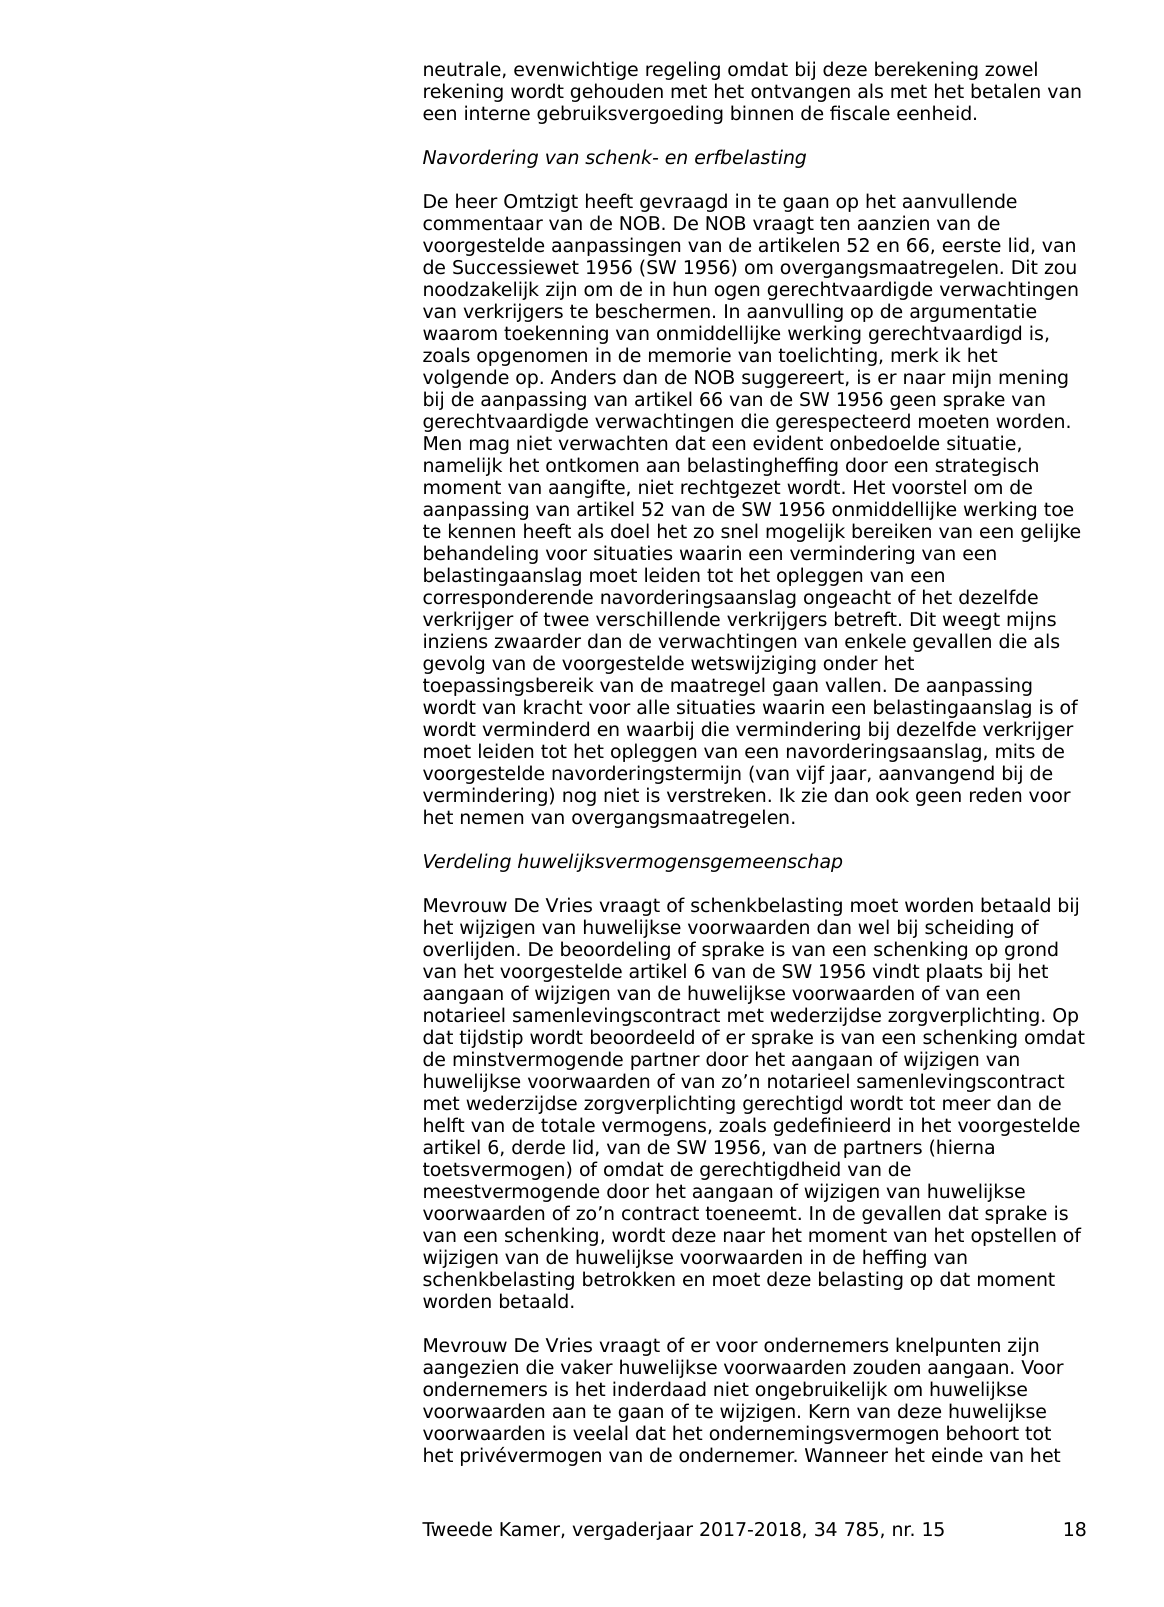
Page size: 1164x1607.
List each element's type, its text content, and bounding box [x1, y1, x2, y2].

text Mevrouw De Vries vraagt of er voor ondernemers knelpunten zijn aangezien die vaker huwelijkse voorwaarden zouden aangaan. Voor ondernemers is het inderdaad niet ongebruikelijk om huwelijkse voorwaarden aan te gaan of te wijzigen. Kern van deze huwelijkse voorwaarden is veelal dat het ondernemingsvermogen behoort tot het privévermogen van de ondernemer. Wanneer het einde van het [422, 1335, 1087, 1467]
text De heer Omtzigt heeft gevraagd in te gaan op het aanvullende commentaar van de NOB. De NOB vraagt ten aanzien van de voorgestelde aanpassingen van de artikelen 52 en 66, eerste lid, van de Successiewet 1956 (SW 1956) om overgangsmaatregelen. Dit zou noodzakelijk zijn om de in hun ogen gerechtvaardigde verwachtingen van verkrijgers te beschermen. In aanvulling op de argumentatie waarom toekenning van onmiddellijke werking gerechtvaardigd is, zoals opgenomen in de memorie van toelichting, merk ik het volgende op. Anders dan de NOB suggereert, is er naar mijn mening bij de aanpassing van artikel 66 van de SW 1956 geen sprake van gerechtvaardigde verwachtingen die gerespecteerd moeten worden. Men mag niet verwachten dat een evident onbedoelde situatie, namelijk het ontkomen aan belastingheffing door een strategisch moment van aangifte, niet rechtgezet wordt. Het voorstel om de aanpassing van artikel 52 van de SW 1956 onmiddellijke werking toe te kennen heeft als doel het zo snel mogelijk bereiken van een gelijke behandeling voor situaties waarin een vermindering van een belastingaanslag moet leiden tot het opleggen van een corresponderende navorderingsaanslag ongeacht of het dezelfde verkrijger of twee verschillende verkrijgers betreft. Dit weegt mijns inziens zwaarder dan de verwachtingen van enkele gevallen die als gevolg van de voorgestelde wetswijziging onder het toepassingsbereik van de maatregel gaan vallen. De aanpassing wordt van kracht voor alle situaties waarin een belastingaanslag is of wordt verminderd en waarbij die vermindering bij dezelfde verkrijger moet leiden tot het opleggen van een navorderingsaanslag, mits de voorgestelde navorderingstermijn (van vijf jaar, aanvangend bij de vermindering) nog niet is verstreken. Ik zie dan ook geen reden voor het nemen van overgangsmaatregelen. [422, 191, 1087, 829]
subtitle Navordering van schenk- en erfbelasting [422, 147, 1087, 169]
text neutrale, evenwichtige regeling omdat bij deze berekening zowel rekening wordt gehouden met het ontvangen als met het betalen van een interne gebruiksvergoeding binnen de fiscale eenheid. [422, 59, 1087, 125]
subtitle Verdeling huwelijksvermogensgemeenschap [422, 851, 1087, 873]
text Mevrouw De Vries vraagt of schenkbelasting moet worden betaald bij het wijzigen van huwelijkse voorwaarden dan wel bij scheiding of overlijden. De beoordeling of sprake is van een schenking op grond van het voorgestelde artikel 6 van de SW 1956 vindt plaats bij het aangaan of wijzigen van de huwelijkse voorwaarden of van een notarieel samenlevingscontract met wederzijdse zorgverplichting. Op dat tijdstip wordt beoordeeld of er sprake is van een schenking omdat de minstvermogende partner door het aangaan of wijzigen van huwelijkse voorwaarden of van zo’n notarieel samenlevingscontract met wederzijdse zorgverplichting gerechtigd wordt tot meer dan de helft van de totale vermogens, zoals gedefinieerd in het voorgestelde artikel 6, derde lid, van de SW 1956, van de partners (hierna toetsvermogen) of omdat de gerechtigdheid van de meestvermogende door het aangaan of wijzigen van huwelijkse voorwaarden of zo’n contract toeneemt. In de gevallen dat sprake is van een schenking, wordt deze naar het moment van het opstellen of wijzigen van de huwelijkse voorwaarden in de heffing van schenkbelasting betrokken en moet deze belasting op dat moment worden betaald. [422, 895, 1087, 1313]
